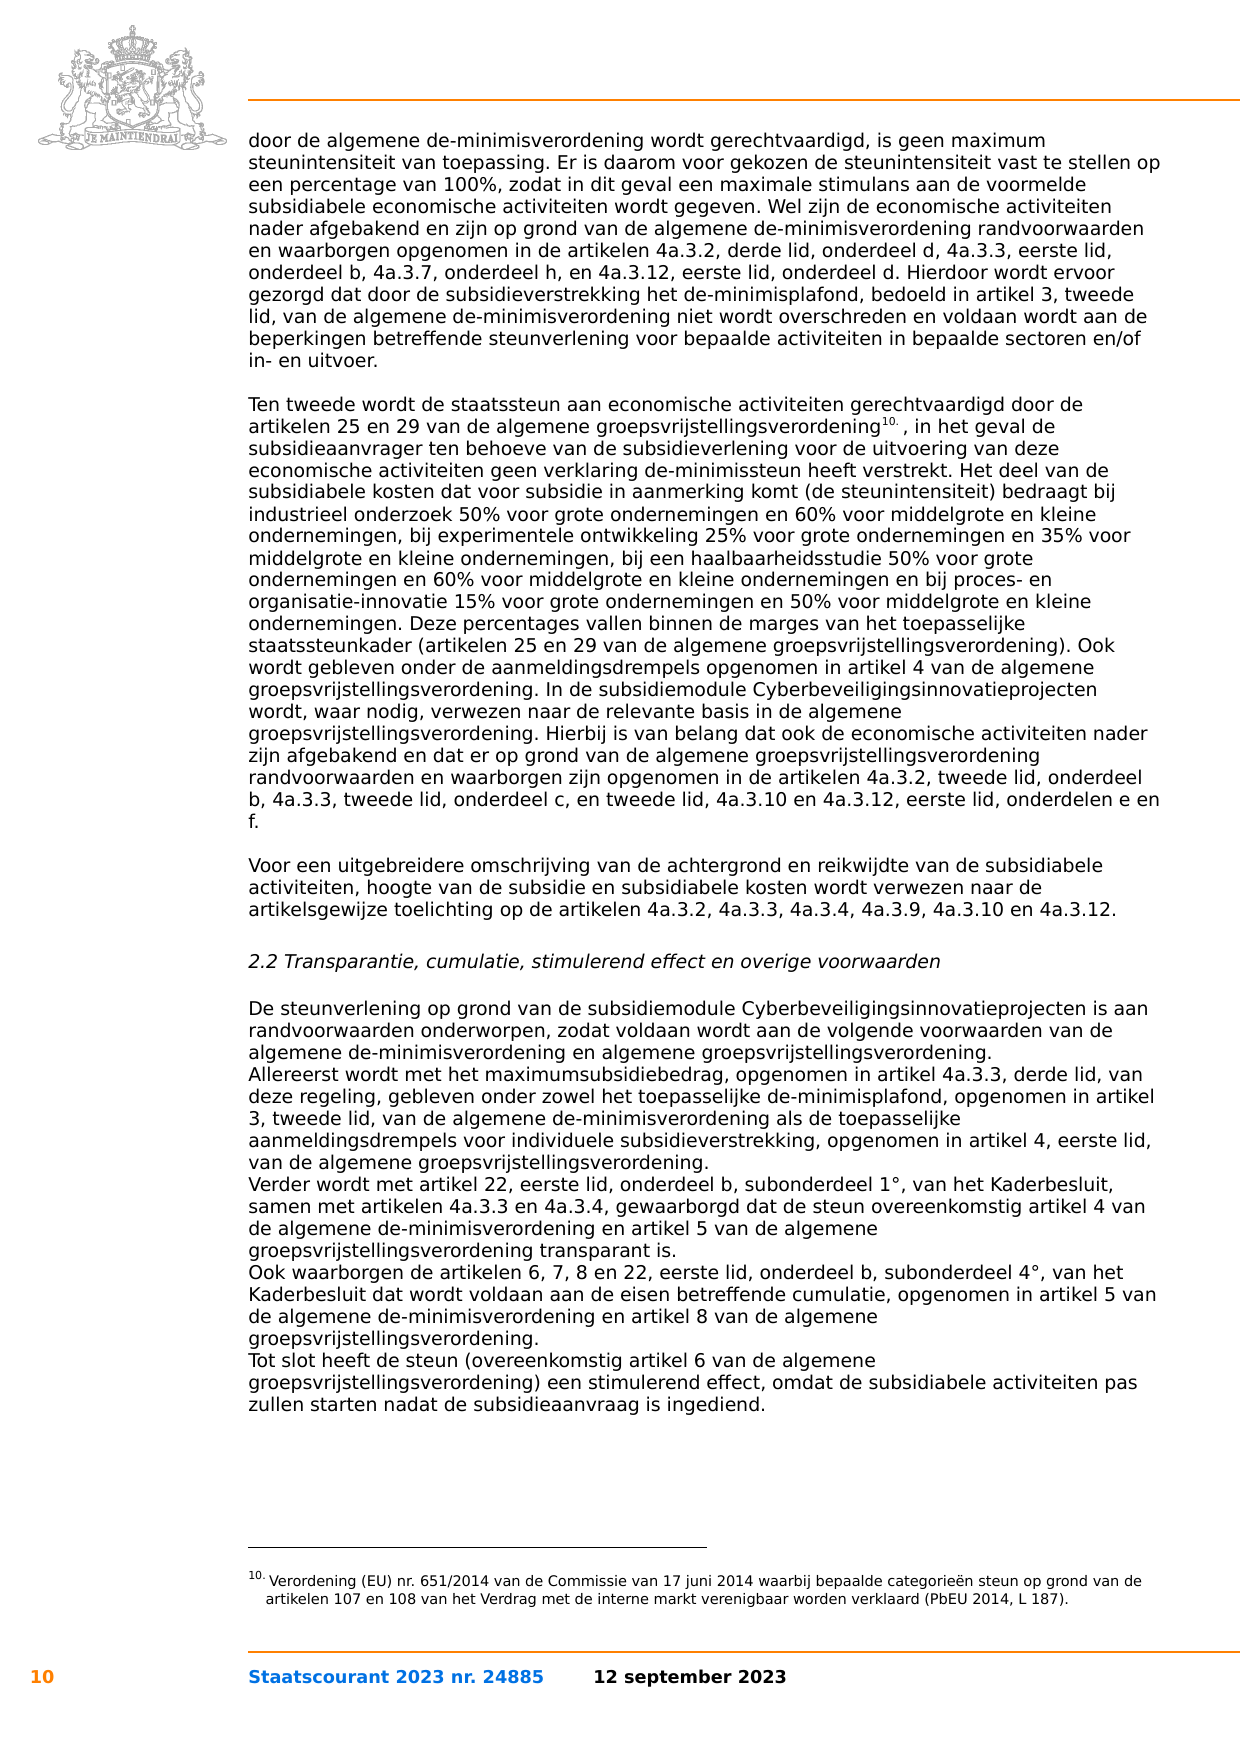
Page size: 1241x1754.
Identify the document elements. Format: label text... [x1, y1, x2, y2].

text Verordening (EU) nr. 651/2014 van de Commissie van 17 juni 2014 waarbij bepaalde categorieën steun op grond van de artikelen 107 en 108 van het Verdrag met de interne markt verenigbaar worden verklaard (PbEU 2014, L 187). [248, 1569, 1163, 1608]
text Voor een uitgebreidere omschrijving van de achtergrond en reikwijdte van de subsidiabele activiteiten, hoogte van de subsidie en subsidiabele kosten wordt verwezen naar de artikelsgewijze toelichting op de artikelen 4a.3.2, 4a.3.3, 4a.3.4, 4a.3.9, 4a.3.10 en 4a.3.12. [248, 855, 1163, 921]
text De steunverlening op grond van de subsidiemodule Cyberbeveiligingsinnovatieprojecten is aan randvoorwaarden onderworpen, zodat voldaan wordt aan de volgende voorwaarden van de algemene de-minimisverordening en algemene groepsvrijstellingsverordening. [248, 998, 1163, 1064]
text Ten tweede wordt de staatssteun aan economische activiteiten gerechtvaardigd door de artikelen 25 en 29 van de algemene groepsvrijstellingsverordening, in het geval de subsidieaanvrager ten behoeve van de subsidieverlening voor de uitvoering van deze economische activiteiten geen verklaring de-minimissteun heeft verstrekt. Het deel van de subsidiabele kosten dat voor subsidie in aanmerking komt (de steunintensiteit) bedraagt bij industrieel onderzoek 50% voor grote ondernemingen en 60% voor middelgrote en kleine ondernemingen, bij experimentele ontwikkeling 25% voor grote ondernemingen en 35% voor middelgrote en kleine ondernemingen, bij een haalbaarheidsstudie 50% voor grote ondernemingen en 60% voor middelgrote en kleine ondernemingen en bij proces- en organisatie-innovatie 15% voor grote ondernemingen en 50% voor middelgrote en kleine ondernemingen. Deze percentages vallen binnen de marges van het toepasselijke staatssteunkader (artikelen 25 en 29 van de algemene groepsvrijstellingsverordening). Ook wordt gebleven onder de aanmeldingsdrempels opgenomen in artikel 4 van de algemene groepsvrijstellingsverordening. In de subsidiemodule Cyberbeveiligingsinnovatieprojecten wordt, waar nodig, verwezen naar de relevante basis in de algemene groepsvrijstellingsverordening. Hierbij is van belang dat ook de economische activiteiten nader zijn afgebakend en dat er op grond van de algemene groepsvrijstellingsverordening randvoorwaarden en waarborgen zijn opgenomen in de artikelen 4a.3.2, tweede lid, onderdeel b, 4a.3.3, tweede lid, onderdeel c, en tweede lid, 4a.3.10 en 4a.3.12, eerste lid, onderdelen e en f. [248, 393, 1163, 833]
text Verder wordt met artikel 22, eerste lid, onderdeel b, subonderdeel 1°, van het Kaderbesluit, samen met artikelen 4a.3.3 en 4a.3.4, gewaarborgd dat de steun overeenkomstig artikel 4 van de algemene de-minimisverordening en artikel 5 van de algemene groepsvrijstellingsverordening transparant is. [248, 1174, 1163, 1262]
text Tot slot heeft de steun (overeenkomstig artikel 6 van de algemene groepsvrijstellingsverordening) een stimulerend effect, omdat de subsidiabele activiteiten pas zullen starten nadat de subsidieaanvraag is ingediend. [248, 1349, 1163, 1416]
text Ook waarborgen de artikelen 6, 7, 8 en 22, eerste lid, onderdeel b, subonderdeel 4°, van het Kaderbesluit dat wordt voldaan aan de eisen betreffende cumulatie, opgenomen in artikel 5 van de algemene de-minimisverordening en artikel 8 van de algemene groepsvrijstellingsverordening. [248, 1262, 1163, 1349]
picture [38, 25, 227, 150]
text Allereerst wordt met het maximumsubsidiebedrag, opgenomen in artikel 4a.3.3, derde lid, van deze regeling, gebleven onder zowel het toepasselijke de-minimisplafond, opgenomen in artikel 3, tweede lid, van de algemene de-minimisverordening als de toepasselijke aanmeldingsdrempels voor individuele subsidieverstrekking, opgenomen in artikel 4, eerste lid, van de algemene groepsvrijstellingsverordening. [248, 1064, 1163, 1174]
text door de algemene de-minimisverordening wordt gerechtvaardigd, is geen maximum steunintensiteit van toepassing. Er is daarom voor gekozen de steunintensiteit vast te stellen op een percentage van 100%, zodat in dit geval een maximale stimulans aan de voormelde subsidiabele economische activiteiten wordt gegeven. Wel zijn de economische activiteiten nader afgebakend en zijn op grond van de algemene de-minimisverordening randvoorwaarden en waarborgen opgenomen in de artikelen 4a.3.2, derde lid, onderdeel d, 4a.3.3, eerste lid, onderdeel b, 4a.3.7, onderdeel h, en 4a.3.12, eerste lid, onderdeel d. Hierdoor wordt ervoor gezorgd dat door de subsidieverstrekking het de-minimisplafond, bedoeld in artikel 3, tweede lid, van de algemene de-minimisverordening niet wordt overschreden en voldaan wordt aan de beperkingen betreffende steunverlening voor bepaalde activiteiten in bepaalde sectoren en/of in- en uitvoer. [248, 130, 1163, 372]
subtitle 2.2 Transparantie, cumulatie, stimulerend effect en overige voorwaarden [248, 951, 1163, 973]
